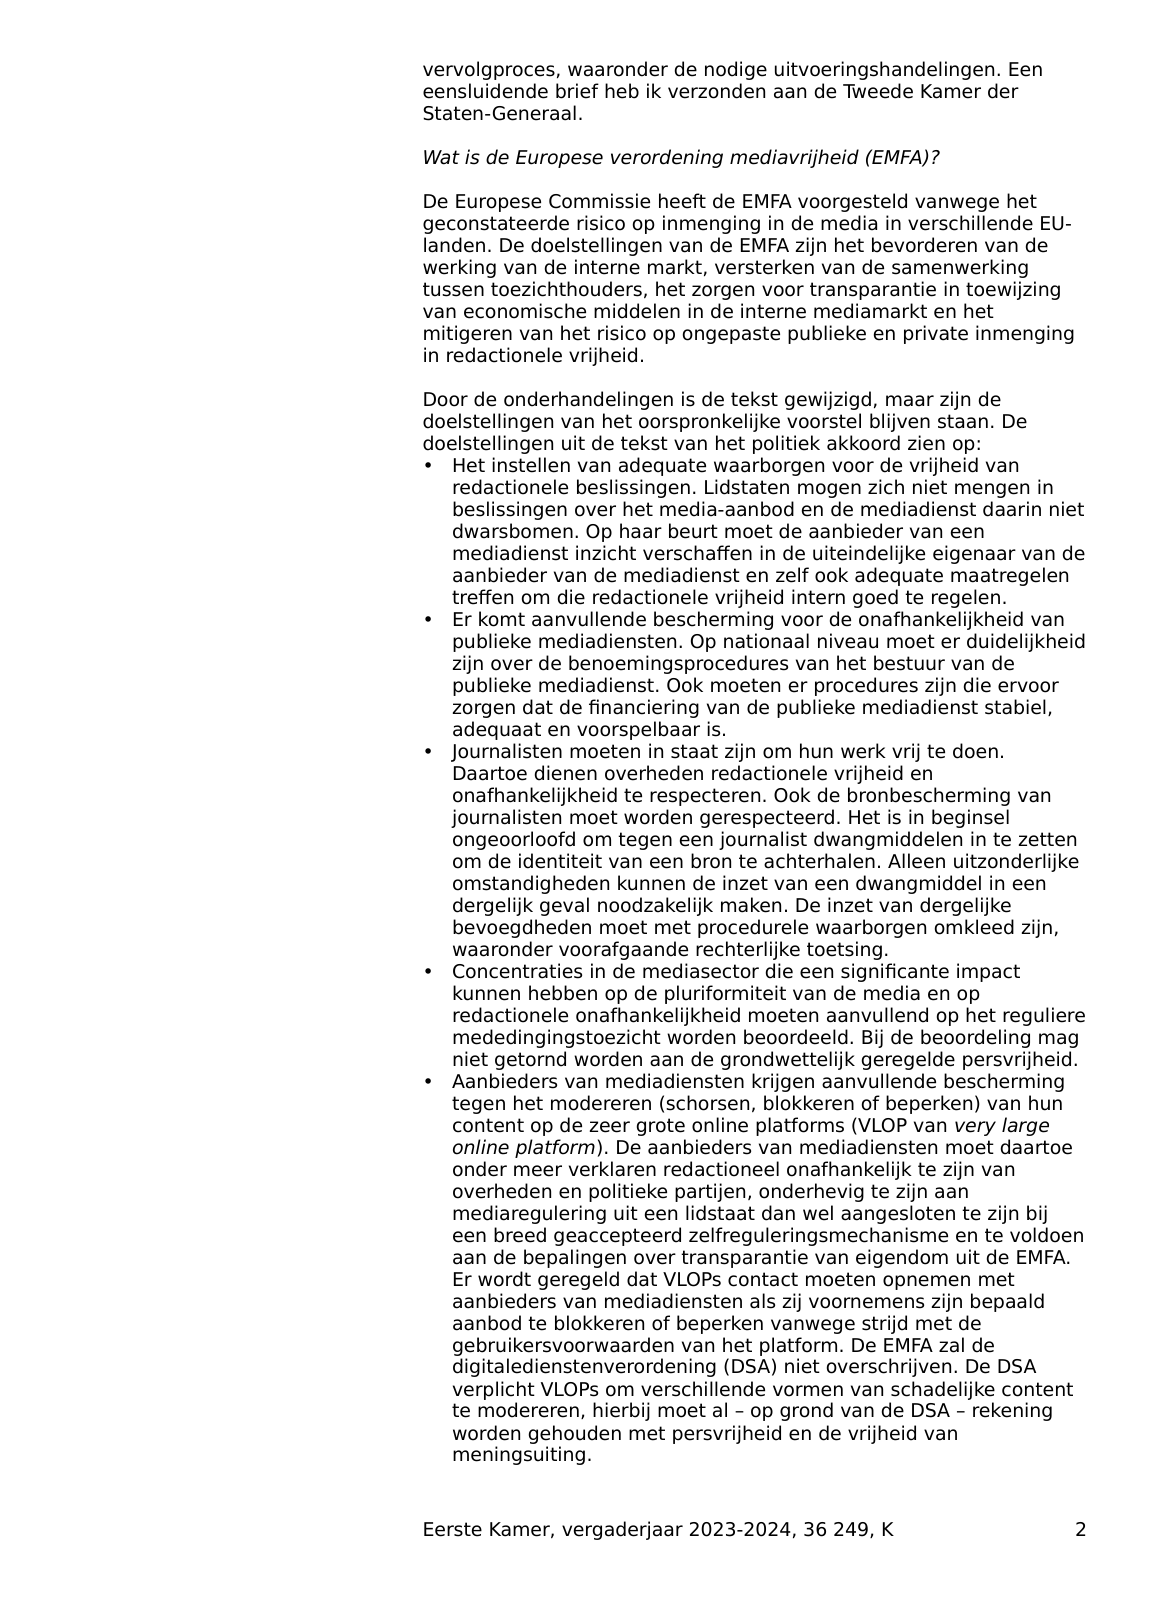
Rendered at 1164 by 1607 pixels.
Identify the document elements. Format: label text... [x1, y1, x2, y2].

text • Journalisten moeten in staat zijn om hun werk vrij te doen. Daartoe dienen overheden redactionele vrijheid en onafhankelijkheid te respecteren. Ook de bronbescherming van journalisten moet worden gerespecteerd. Het is in beginsel ongeoorloofd om tegen een journalist dwangmiddelen in te zetten om de identiteit van een bron te achterhalen. Alleen uitzonderlijke omstandigheden kunnen de inzet van een dwangmiddel in een dergelijk geval noodzakelijk maken. De inzet van dergelijke bevoegdheden moet met procedurele waarborgen omkleed zijn, waaronder voorafgaande rechterlijke toetsing. [422, 741, 1087, 961]
subtitle Wat is de Europese verordening mediavrijheid (EMFA)? [422, 147, 1087, 169]
text • Concentraties in de mediasector die een significante impact kunnen hebben op de pluriformiteit van de media en op redactionele onafhankelijkheid moeten aanvullend op het reguliere mededingingstoezicht worden beoordeeld. Bij de beoordeling mag niet getornd worden aan de grondwettelijk geregelde persvrijheid. [422, 961, 1087, 1071]
text • Aanbieders van mediadiensten krijgen aanvullende bescherming tegen het modereren (schorsen, blokkeren of beperken) van hun content op de zeer grote online platforms (VLOP van very large online platform). De aanbieders van mediadiensten moet daartoe onder meer verklaren redactioneel onafhankelijk te zijn van overheden en politieke partijen, onderhevig te zijn aan mediaregulering uit een lidstaat dan wel aangesloten te zijn bij een breed geaccepteerd zelfreguleringsmechanisme en te voldoen aan de bepalingen over transparantie van eigendom uit de EMFA. Er wordt geregeld dat VLOPs contact moeten opnemen met aanbieders van mediadiensten als zij voornemens zijn bepaald aanbod te blokkeren of beperken vanwege strijd met de gebruikersvoorwaarden van het platform. De EMFA zal de digitaledienstenverordening (DSA) niet overschrijven. De DSA verplicht VLOPs om verschillende vormen van schadelijke content te modereren, hierbij moet al – op grond van de DSA – rekening worden gehouden met persvrijheid en de vrijheid van meningsuiting. [422, 1071, 1087, 1466]
text • Het instellen van adequate waarborgen voor de vrijheid van redactionele beslissingen. Lidstaten mogen zich niet mengen in beslissingen over het media-aanbod en de mediadienst daarin niet dwarsbomen. Op haar beurt moet de aanbieder van een mediadienst inzicht verschaffen in de uiteindelijke eigenaar van de aanbieder van de mediadienst en zelf ook adequate maatregelen treffen om die redactionele vrijheid intern goed te regelen. [422, 455, 1087, 609]
text vervolgproces, waaronder de nodige uitvoeringshandelingen. Een eensluidende brief heb ik verzonden aan de Tweede Kamer der Staten-Generaal. [422, 59, 1087, 125]
text • Er komt aanvullende bescherming voor de onafhankelijkheid van publieke mediadiensten. Op nationaal niveau moet er duidelijkheid zijn over de benoemingsprocedures van het bestuur van de publieke mediadienst. Ook moeten er procedures zijn die ervoor zorgen dat de financiering van de publieke mediadienst stabiel, adequaat en voorspelbaar is. [422, 609, 1087, 741]
text Door de onderhandelingen is de tekst gewijzigd, maar zijn de doelstellingen van het oorspronkelijke voorstel blijven staan. De doelstellingen uit de tekst van het politiek akkoord zien op: [422, 389, 1087, 455]
text De Europese Commissie heeft de EMFA voorgesteld vanwege het geconstateerde risico op inmenging in de media in verschillende EU-landen. De doelstellingen van de EMFA zijn het bevorderen van de werking van de interne markt, versterken van de samenwerking tussen toezichthouders, het zorgen voor transparantie in toewijzing van economische middelen in de interne mediamarkt en het mitigeren van het risico op ongepaste publieke en private inmenging in redactionele vrijheid. [422, 191, 1087, 367]
